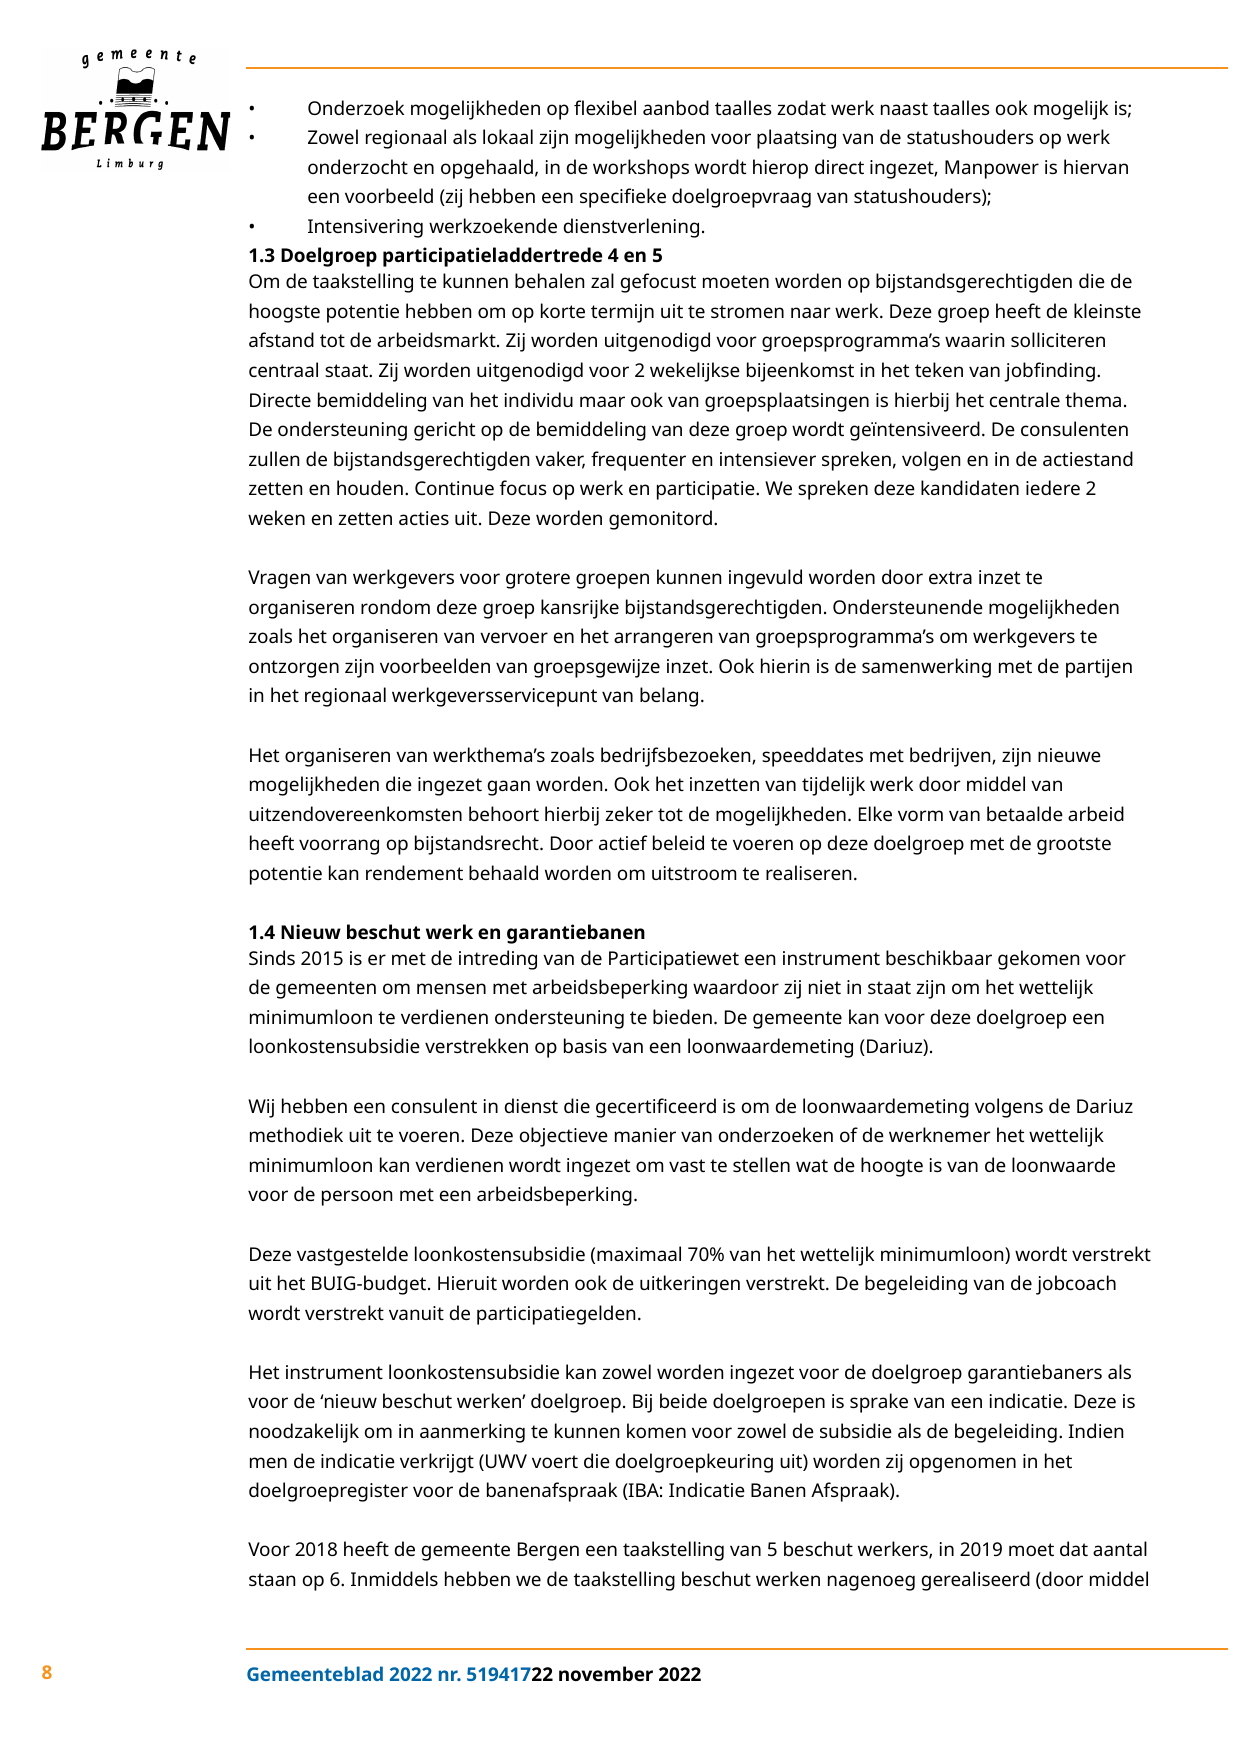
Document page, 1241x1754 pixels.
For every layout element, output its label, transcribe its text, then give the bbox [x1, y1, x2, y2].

list Intensivering werkzoekende dienstverlening. [248, 213, 1152, 239]
text 1.3 Doelgroep participatieladdertrede 4 en 5 [248, 243, 1152, 268]
text Het instrument loonkostensubsidie kan zowel worden ingezet voor de doelgroep garantiebaners als voor de ‘nieuw beschut werken’ doelgroep. Bij beide doelgroepen is sprake van een indicatie. Deze is noodzakelijk om in aanmerking te kunnen komen voor zowel de subsidie als de begeleiding. Indien men de indicatie verkrijgt (UWV voert die doelgroepkeuring uit) worden zij opgenomen in het doelgroepregister voor de banenafspraak (IBA: Indicatie Banen Afspraak). [248, 1359, 1152, 1503]
text Sinds 2015 is er met de intreding van de Participatiewet een instrument beschikbaar gekomen voor de gemeenten om mensen met arbeidsbeperking waardoor zij niet in staat zijn om het wettelijk minimumloon te verdienen ondersteuning te bieden. De gemeente kan voor deze doelgroep een loonkostensubsidie verstrekken op basis van een loonwaardemeting (Dariuz). [248, 945, 1152, 1059]
text Het organiseren van werkthema’s zoals bedrijfsbezoeken, speeddates met bedrijven, zijn nieuwe mogelijkheden die ingezet gaan worden. Ook het inzetten van tijdelijk werk door middel van uitzendovereenkomsten behoort hierbij zeker tot de mogelijkheden. Elke vorm van betaalde arbeid heeft voorrang op bijstandsrecht. Door actief beleid te voeren op deze doelgroep met de grootste potentie kan rendement behaald worden om uitstroom te realiseren. [248, 742, 1152, 886]
text 1.4 Nieuw beschut werk en garantiebanen [248, 919, 1152, 945]
text Voor 2018 heeft de gemeente Bergen een taakstelling van 5 beschut werkers, in 2019 moet dat aantal staan op 6. Inmiddels hebben we de taakstelling beschut werken nagenoeg gerealiseerd (door middel [248, 1537, 1152, 1592]
text Om de taakstelling te kunnen behalen zal gefocust moeten worden op bijstandsgerechtigden die de hoogste potentie hebben om op korte termijn uit te stromen naar werk. Deze groep heeft de kleinste afstand tot de arbeidsmarkt. Zij worden uitgenodigd voor groepsprogramma’s waarin solliciteren centraal staat. Zij worden uitgenodigd voor 2 wekelijkse bijeenkomst in het teken van jobfinding. Directe bemiddeling van het individu maar ook van groepsplaatsingen is hierbij het centrale thema. De ondersteuning gericht op de bemiddeling van deze groep wordt geïntensiveerd. De consulenten zullen de bijstandsgerechtigden vaker, frequenter en intensiever spreken, volgen en in de actiestand zetten en houden. Continue focus op werk en participatie. We spreken deze kandidaten iedere 2 weken en zetten acties uit. Deze worden gemonitord. [248, 268, 1152, 531]
text Deze vastgestelde loonkostensubsidie (maximaal 70% van het wettelijk minimumloon) wordt verstrekt uit het BUIG-budget. Hieruit worden ook de uitkeringen verstrekt. De begeleiding van de jobcoach wordt verstrekt vanuit de participatiegelden. [248, 1241, 1152, 1326]
text Wij hebben een consulent in dienst die gecertificeerd is om de loonwaardemeting volgens de Dariuz methodiek uit te voeren. Deze objectieve manier van onderzoeken of de werknemer het wettelijk minimumloon kan verdienen wordt ingezet om vast te stellen wat de hoogte is van de loonwaarde voor de persoon met een arbeidsbeperking. [248, 1093, 1152, 1207]
list Zowel regionaal als lokaal zijn mogelijkheden voor plaatsing van de statushouders op werk onderzocht en opgehaald, in de workshops wordt hierop direct ingezet, Manpower is hiervan een voorbeeld (zij hebben een specifieke doelgroepvraag van statushouders); [248, 124, 1152, 209]
picture [41, 47, 231, 172]
text Vragen van werkgevers voor grotere groepen kunnen ingevuld worden door extra inzet te organiseren rondom deze groep kansrijke bijstandsgerechtigden. Ondersteunende mogelijkheden zoals het organiseren van vervoer en het arrangeren van groepsprogramma’s om werkgevers te ontzorgen zijn voorbeelden van groepsgewijze inzet. Ook hierin is de samenwerking met de partijen in het regionaal werkgeversservicepunt van belang. [248, 564, 1152, 708]
list Onderzoek mogelijkheden op flexibel aanbod taalles zodat werk naast taalles ook mogelijk is; [248, 95, 1152, 121]
